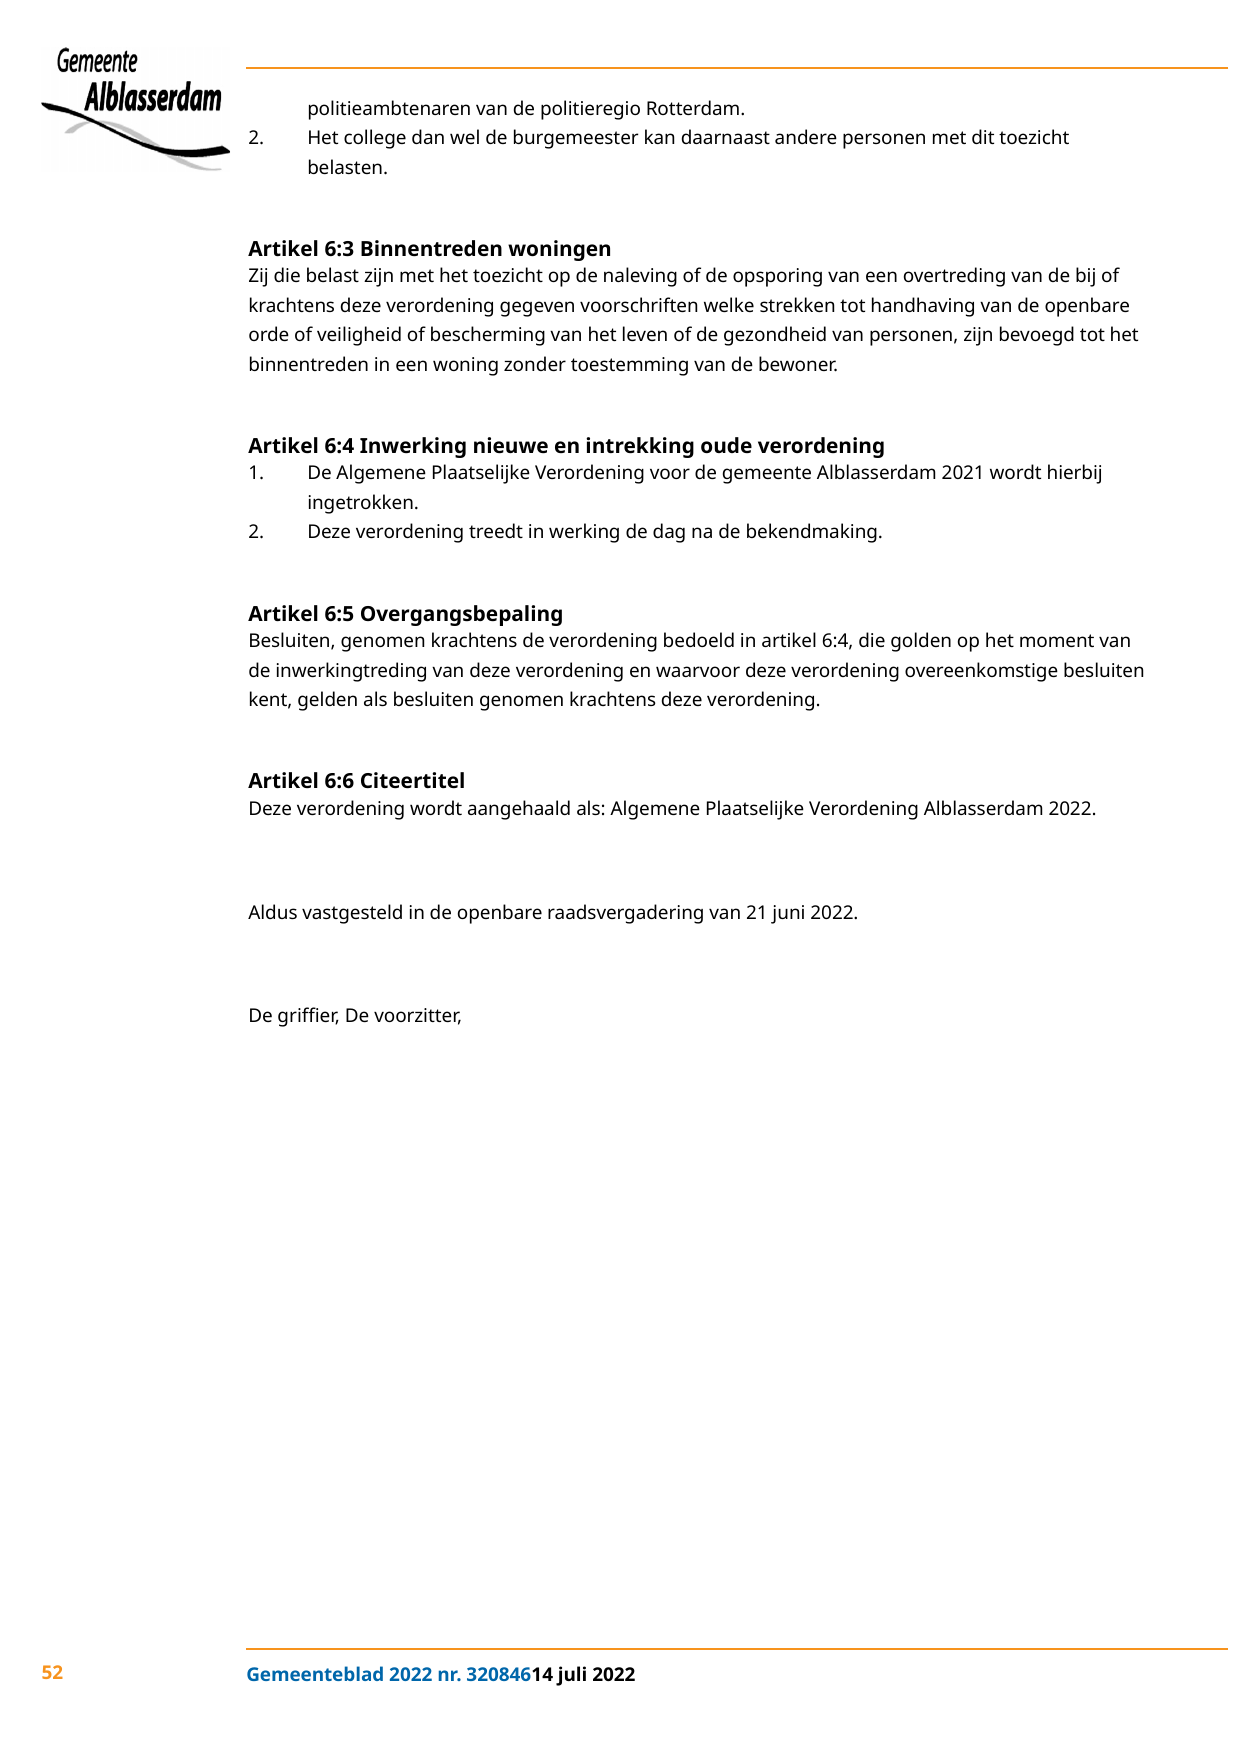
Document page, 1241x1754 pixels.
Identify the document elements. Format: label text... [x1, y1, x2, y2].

text Besluiten, genomen krachtens de verordening bedoeld in artikel 6:4, die golden op het moment van de inwerkingtreding van deze verordening en waarvoor deze verordening overeenkomstige besluiten kent, gelden als besluiten genomen krachtens deze verordening. [248, 627, 1152, 712]
list De Algemene Plaatselijke Verordening voor de gemeente Alblasserdam 2021 wordt hierbij ingetrokken. [248, 459, 1152, 515]
text Artikel 6:3 Binnentreden woningen [248, 234, 1152, 262]
text Artikel 6:6 Citeertitel [248, 766, 1152, 795]
text Aldus vastgesteld in de openbare raadsvergadering van 21 juni 2022. [248, 899, 1152, 925]
text Artikel 6:4 Inwerking nieuwe en intrekking oude verordening [248, 431, 1152, 459]
text De griffier, De voorzitter, [248, 1002, 1152, 1028]
text Artikel 6:5 Overgangsbepaling [248, 599, 1152, 627]
list Deze verordening treedt in werking de dag na de bekendmaking. [248, 519, 1152, 544]
picture [41, 47, 231, 172]
text Zij die belast zijn met het toezicht op de naleving of de opsporing van een overtreding van de bij of krachtens deze verordening gegeven voorschriften welke strekken tot handhaving van de openbare orde of veiligheid of bescherming van het leven of de gezondheid van personen, zijn bevoegd tot het binnentreden in een woning zonder toestemming van de bewoner. [248, 262, 1152, 377]
list Het college dan wel de burgemeester kan daarnaast andere personen met dit toezicht belasten. [248, 124, 1152, 180]
text Deze verordening wordt aangehaald als: Algemene Plaatselijke Verordening Alblasserdam 2022. [248, 795, 1152, 821]
list politieambtenaren van de politieregio Rotterdam. [248, 95, 1152, 121]
